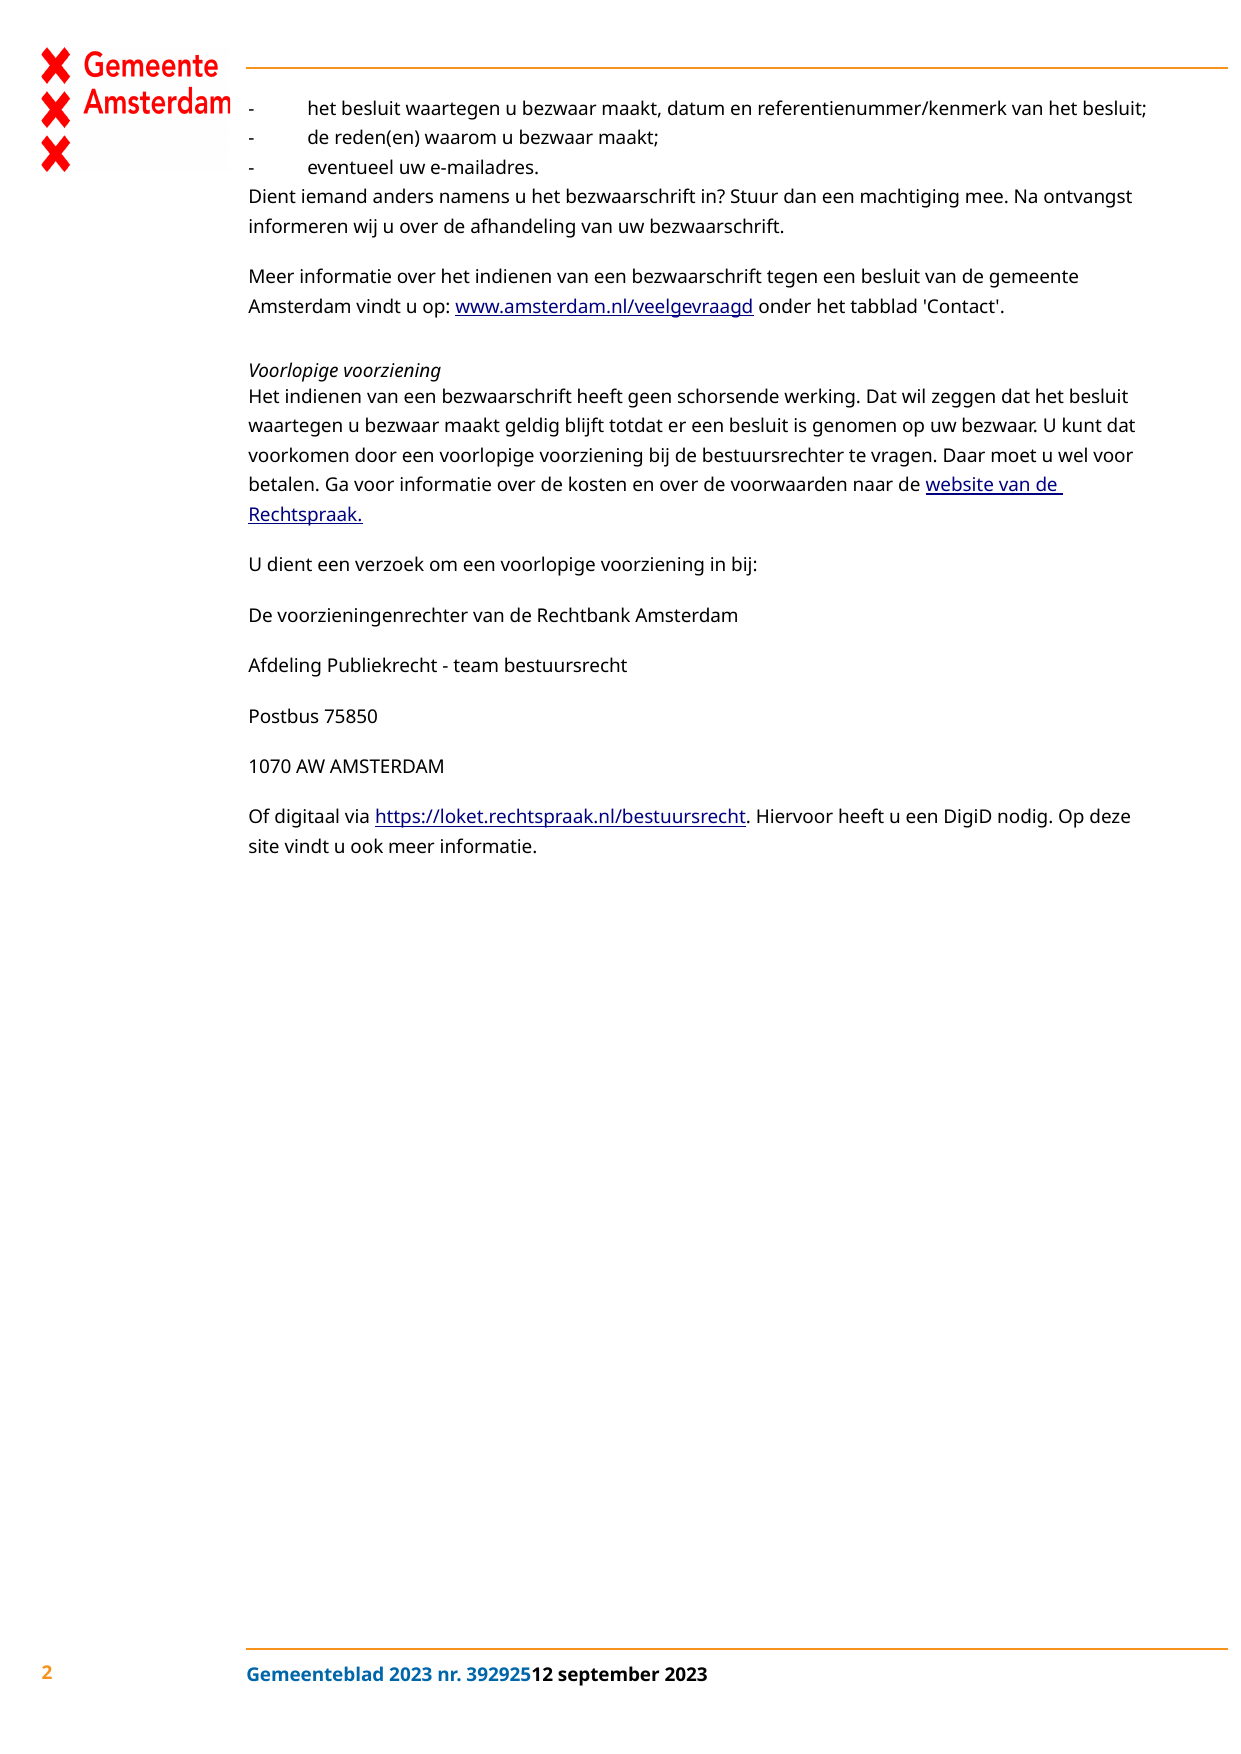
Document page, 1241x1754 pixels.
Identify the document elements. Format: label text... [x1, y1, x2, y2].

list eventueel uw e-mailadres. [248, 154, 1152, 180]
text Het indienen van een bezwaarschrift heeft geen schorsende werking. Dat wil zeggen dat het besluit waartegen u bezwaar maakt geldig blijft totdat er een besluit is genomen op uw bezwaar. U kunt dat voorkomen door een voorlopige voorziening bij de bestuursrechter te vragen. Daar moet u wel voor betalen. Ga voor informatie over de kosten en over de voorwaarden naar de website van de Rechtspraak. [248, 383, 1152, 527]
text Dient iemand anders namens u het bezwaarschrift in? Stuur dan een machtiging mee. Na ontvangst informeren wij u over de afhandeling van uw bezwaarschrift. [248, 183, 1152, 239]
text Meer informatie over het indienen van een bezwaarschrift tegen een besluit van de gemeente Amsterdam vindt u op: www.amsterdam.nl/veelgevraagd onder het tabblad 'Contact'. [248, 263, 1152, 319]
text Of digitaal via https://loket.rechtspraak.nl/bestuursrecht. Hiervoor heeft u een DigiD nodig. Op deze site vindt u ook meer informatie. [248, 804, 1152, 859]
text Postbus 75850 [248, 703, 1152, 728]
text 1070 AW AMSTERDAM [248, 753, 1152, 779]
picture [41, 47, 231, 172]
list het besluit waartegen u bezwaar maakt, datum en referentienummer/kenmerk van het besluit; [248, 95, 1152, 121]
text De voorzieningenrechter van de Rechtbank Amsterdam [248, 602, 1152, 628]
text U dient een verzoek om een voorlopige voorziening in bij: [248, 552, 1152, 577]
text Afdeling Publiekrecht - team bestuursrecht [248, 652, 1152, 678]
list de reden(en) waarom u bezwaar maakt; [248, 124, 1152, 150]
text Voorlopige voorziening [248, 357, 1152, 383]
